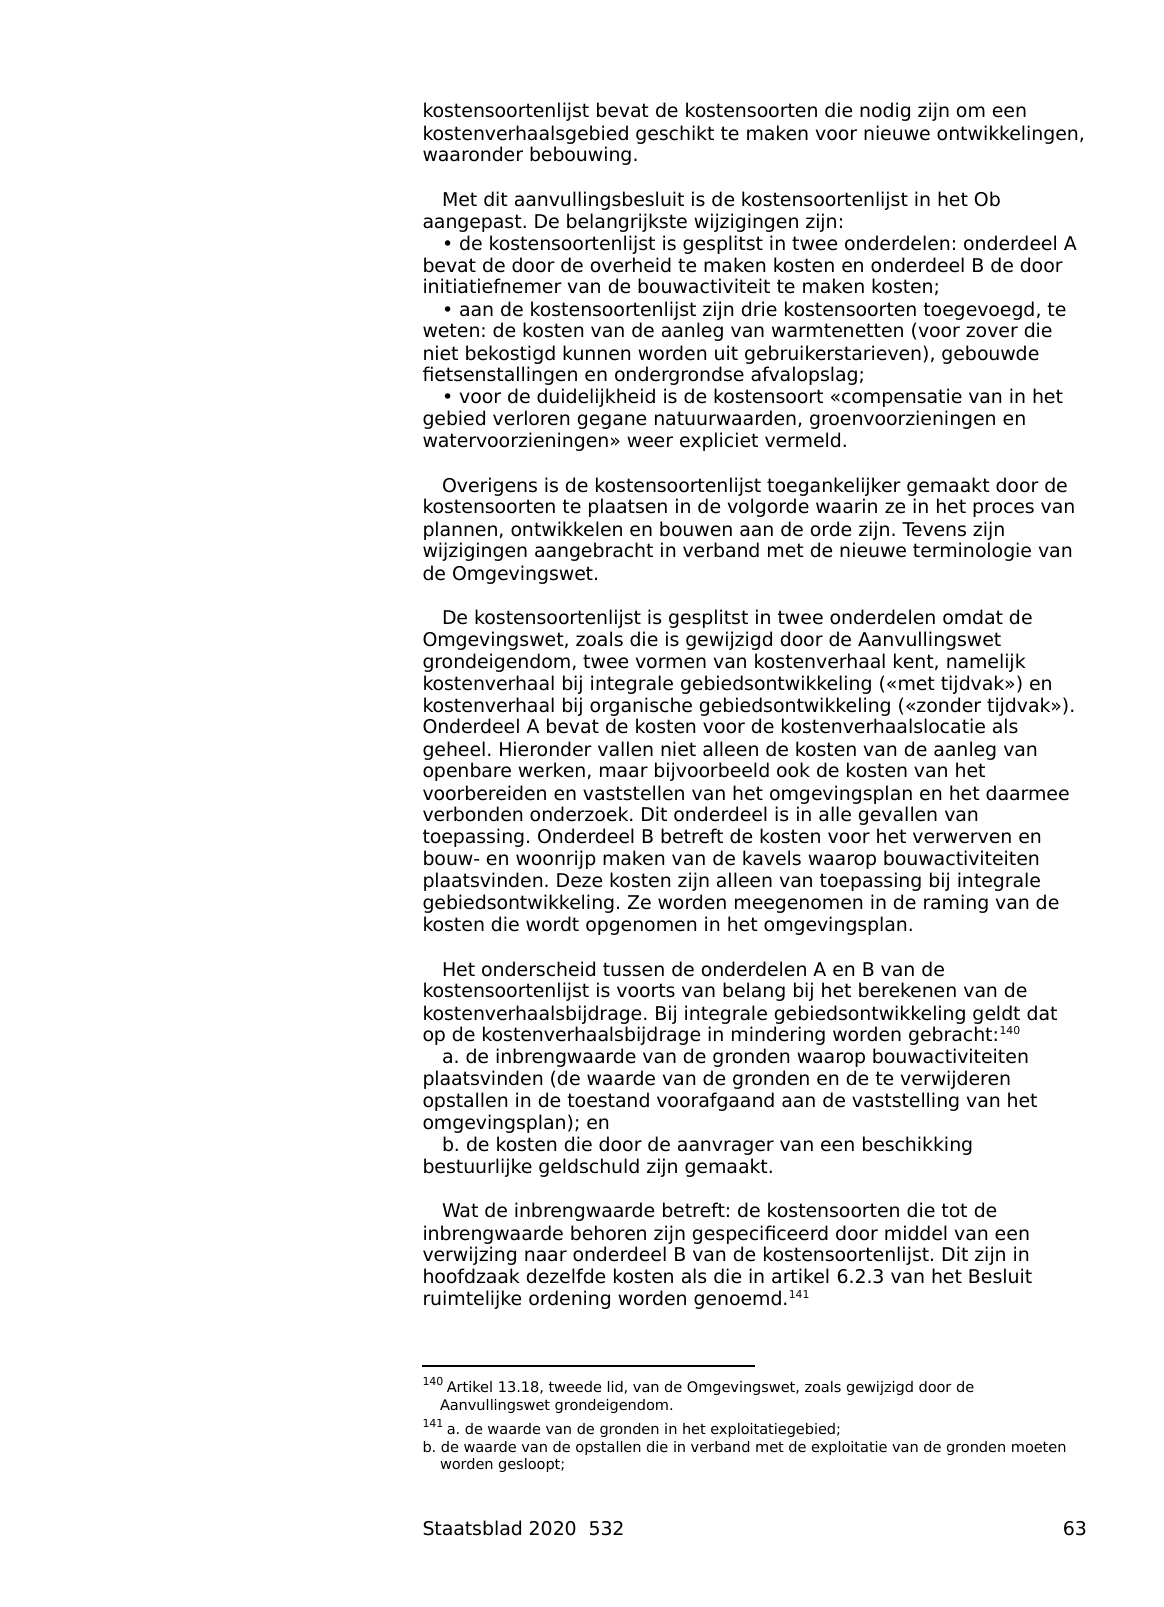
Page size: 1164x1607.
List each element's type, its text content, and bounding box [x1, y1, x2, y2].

text a. de waarde van de gronden in het exploitatiegebied; [422, 1417, 1087, 1439]
text • de kostensoortenlijst is gesplitst in twee onderdelen: onderdeel A bevat de door de overheid te maken kosten en onderdeel B de door initiatiefnemer van de bouwactiviteit te maken kosten; [422, 232, 1087, 298]
text • voor de duidelijkheid is de kostensoort «compensatie van in het gebied verloren gegane natuurwaarden, groenvoorzieningen en watervoorzieningen» weer expliciet vermeld. [422, 386, 1087, 452]
text De kostensoortenlijst is gesplitst in twee onderdelen omdat de Omgevingswet, zoals die is gewijzigd door de Aanvullingswet grondeigendom, twee vormen van kostenverhaal kent, namelijk kostenverhaal bij integrale gebiedsontwikkeling («met tijdvak») en kostenverhaal bij organische gebiedsontwikkeling («zonder tijdvak»). Onderdeel A bevat de kosten voor de kostenverhaalslocatie als geheel. Hieronder vallen niet alleen de kosten van de aanleg van openbare werken, maar bijvoorbeeld ook de kosten van het voorbereiden en vaststellen van het omgevingsplan en het daarmee verbonden onderzoek. Dit onderdeel is in alle gevallen van toepassing. Onderdeel B betreft de kosten voor het verwerven en bouw- en woonrijp maken van de kavels waarop bouwactiviteiten plaatsvinden. Deze kosten zijn alleen van toepassing bij integrale gebiedsontwikkeling. Ze worden meegenomen in de raming van de kosten die wordt opgenomen in het omgevingsplan. [422, 607, 1087, 936]
text kostensoortenlijst bevat de kostensoorten die nodig zijn om een kostenverhaalsgebied geschikt te maken voor nieuwe ontwikkelingen, waaronder bebouwing. [422, 100, 1087, 166]
text Wat de inbrengwaarde betreft: de kostensoorten die tot de inbrengwaarde behoren zijn gespecificeerd door middel van een verwijzing naar onderdeel B van de kostensoortenlijst. Dit zijn in hoofdzaak dezelfde kosten als die in artikel 6.2.3 van het Besluit ruimtelijke ordening worden genoemd. [422, 1200, 1087, 1310]
text Overigens is de kostensoortenlijst toegankelijker gemaakt door de kostensoorten te plaatsen in de volgorde waarin ze in het proces van plannen, ontwikkelen en bouwen aan de orde zijn. Tevens zijn wijzigingen aangebracht in verband met de nieuwe terminologie van de Omgevingswet. [422, 474, 1087, 584]
text Artikel 13.18, tweede lid, van de Omgevingswet, zoals gewijzigd door de Aanvullingswet grondeigendom. [422, 1375, 1087, 1414]
text Het onderscheid tussen de onderdelen A en B van de kostensoortenlijst is voorts van belang bij het berekenen van de kostenverhaalsbijdrage. Bij integrale gebiedsontwikkeling geldt dat op de kostenverhaalsbijdrage in mindering worden gebracht: [422, 958, 1087, 1046]
text • aan de kostensoortenlijst zijn drie kostensoorten toegevoegd, te weten: de kosten van de aanleg van warmtenetten (voor zover die niet bekostigd kunnen worden uit gebruikerstarieven), gebouwde fietsenstallingen en ondergrondse afvalopslag; [422, 298, 1087, 386]
text b. de waarde van de opstallen die in verband met de exploitatie van de gronden moeten worden gesloopt; [422, 1439, 1087, 1473]
text a. de inbrengwaarde van de gronden waarop bouwactiviteiten plaatsvinden (de waarde van de gronden en de te verwijderen opstallen in de toestand voorafgaand aan de vaststelling van het omgevingsplan); en [422, 1046, 1087, 1134]
text Met dit aanvullingsbesluit is de kostensoortenlijst in het Ob aangepast. De belangrijkste wijzigingen zijn: [422, 188, 1087, 232]
text b. de kosten die door de aanvrager van een beschikking bestuurlijke geldschuld zijn gemaakt. [422, 1134, 1087, 1178]
